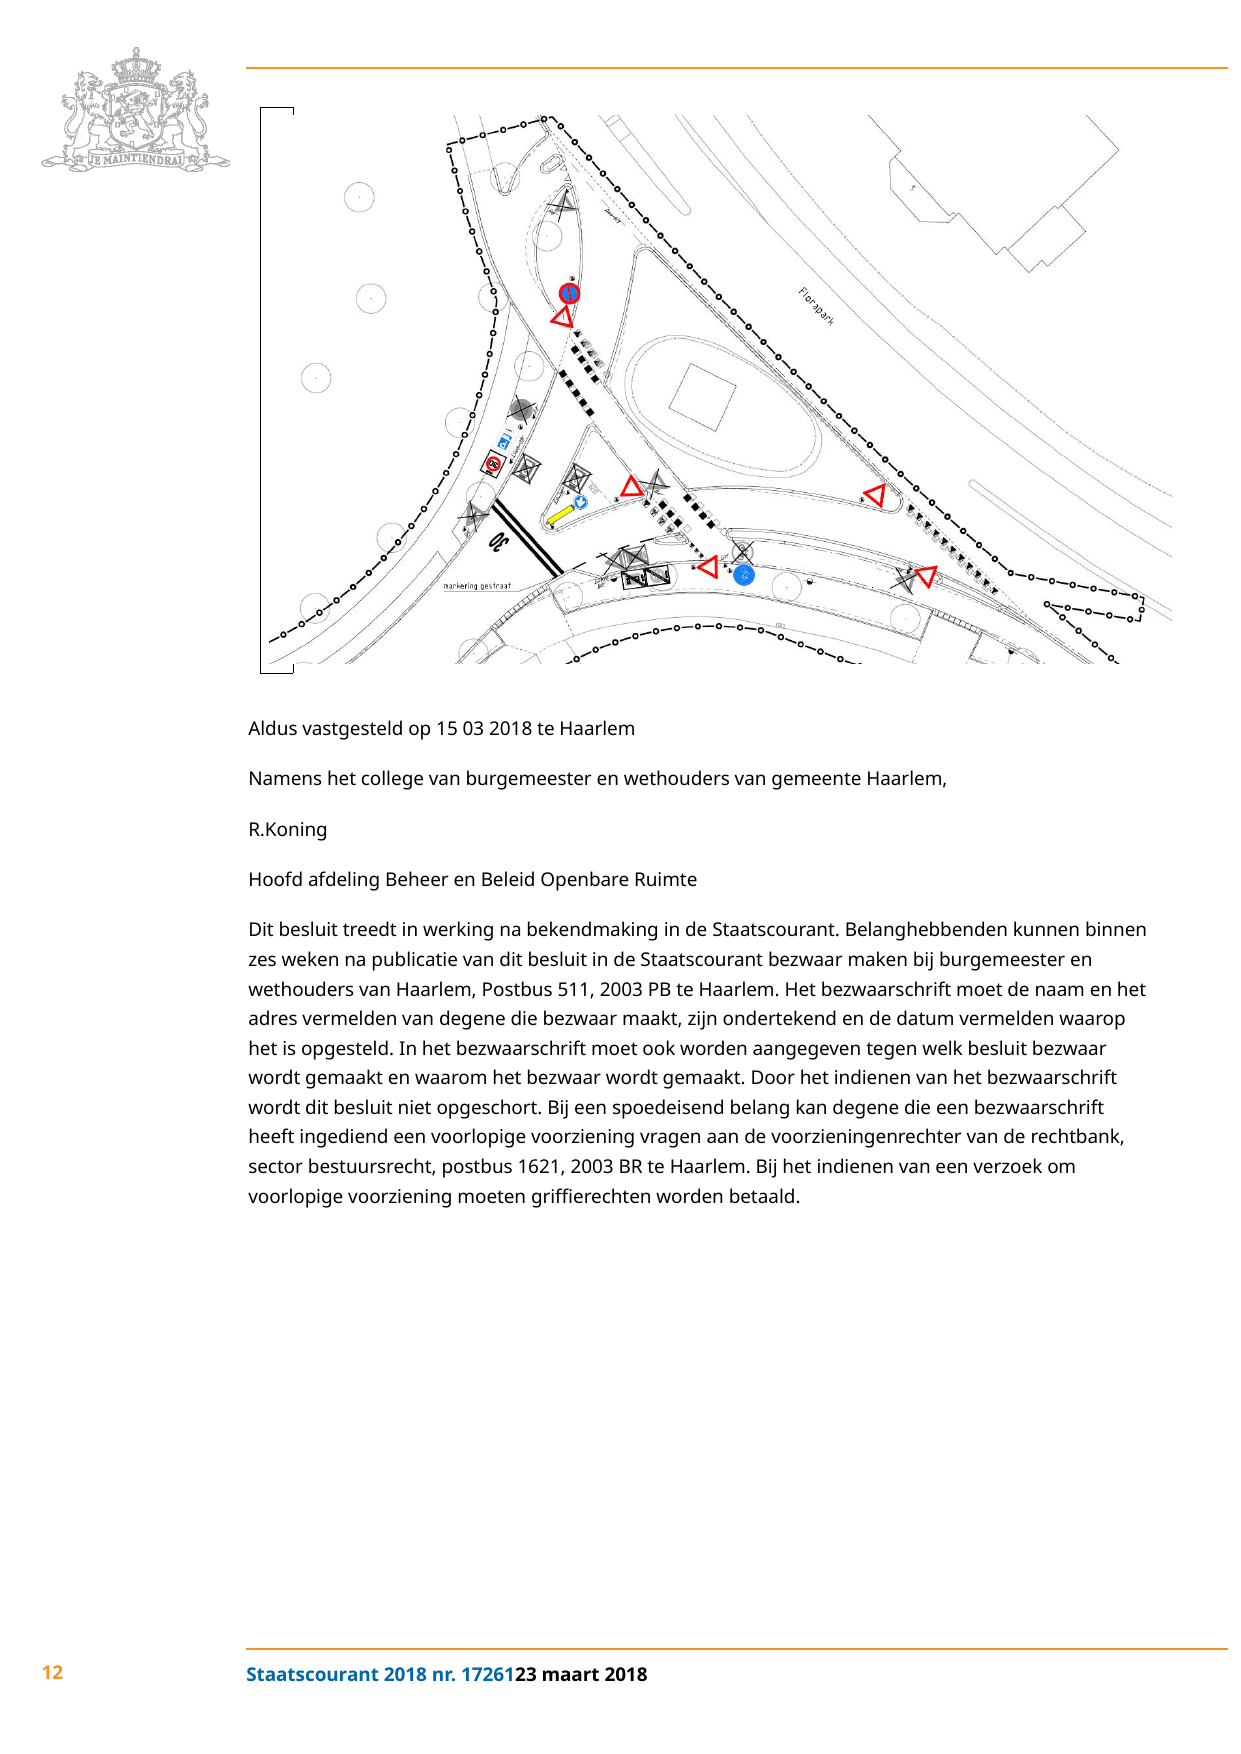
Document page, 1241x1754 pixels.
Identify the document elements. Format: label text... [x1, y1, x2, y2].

picture [268, 115, 1173, 664]
picture [41, 47, 231, 172]
text Dit besluit treedt in werking na bekendmaking in de Staatscourant. Belanghebbenden kunnen binnen zes weken na publicatie van dit besluit in de Staatscourant bezwaar maken bij burgemeester en wethouders van Haarlem, Postbus 511, 2003 PB te Haarlem. Het bezwaarschrift moet de naam en het adres vermelden van degene die bezwaar maakt, zijn ondertekend en de datum vermelden waarop het is opgesteld. In het bezwaarschrift moet ook worden aangegeven tegen welk besluit bezwaar wordt gemaakt en waarom het bezwaar wordt gemaakt. Door het indienen van het bezwaarschrift wordt dit besluit niet opgeschort. Bij een spoedeisend belang kan degene die een bezwaarschrift heeft ingediend een voorlopige voorziening vragen aan de voorzieningenrechter van de rechtbank, sector bestuursrecht, postbus 1621, 2003 BR te Haarlem. Bij het indienen van een verzoek om voorlopige voorziening moeten griffierechten worden betaald. [248, 917, 1152, 1208]
text Hoofd afdeling Beheer en Beleid Openbare Ruimte [248, 866, 1152, 892]
text Aldus vastgesteld op 15 03 2018 te Haarlem [248, 715, 1152, 741]
text R.Koning [248, 816, 1152, 841]
text Namens het college van burgemeester en wethouders van gemeente Haarlem, [248, 765, 1152, 791]
